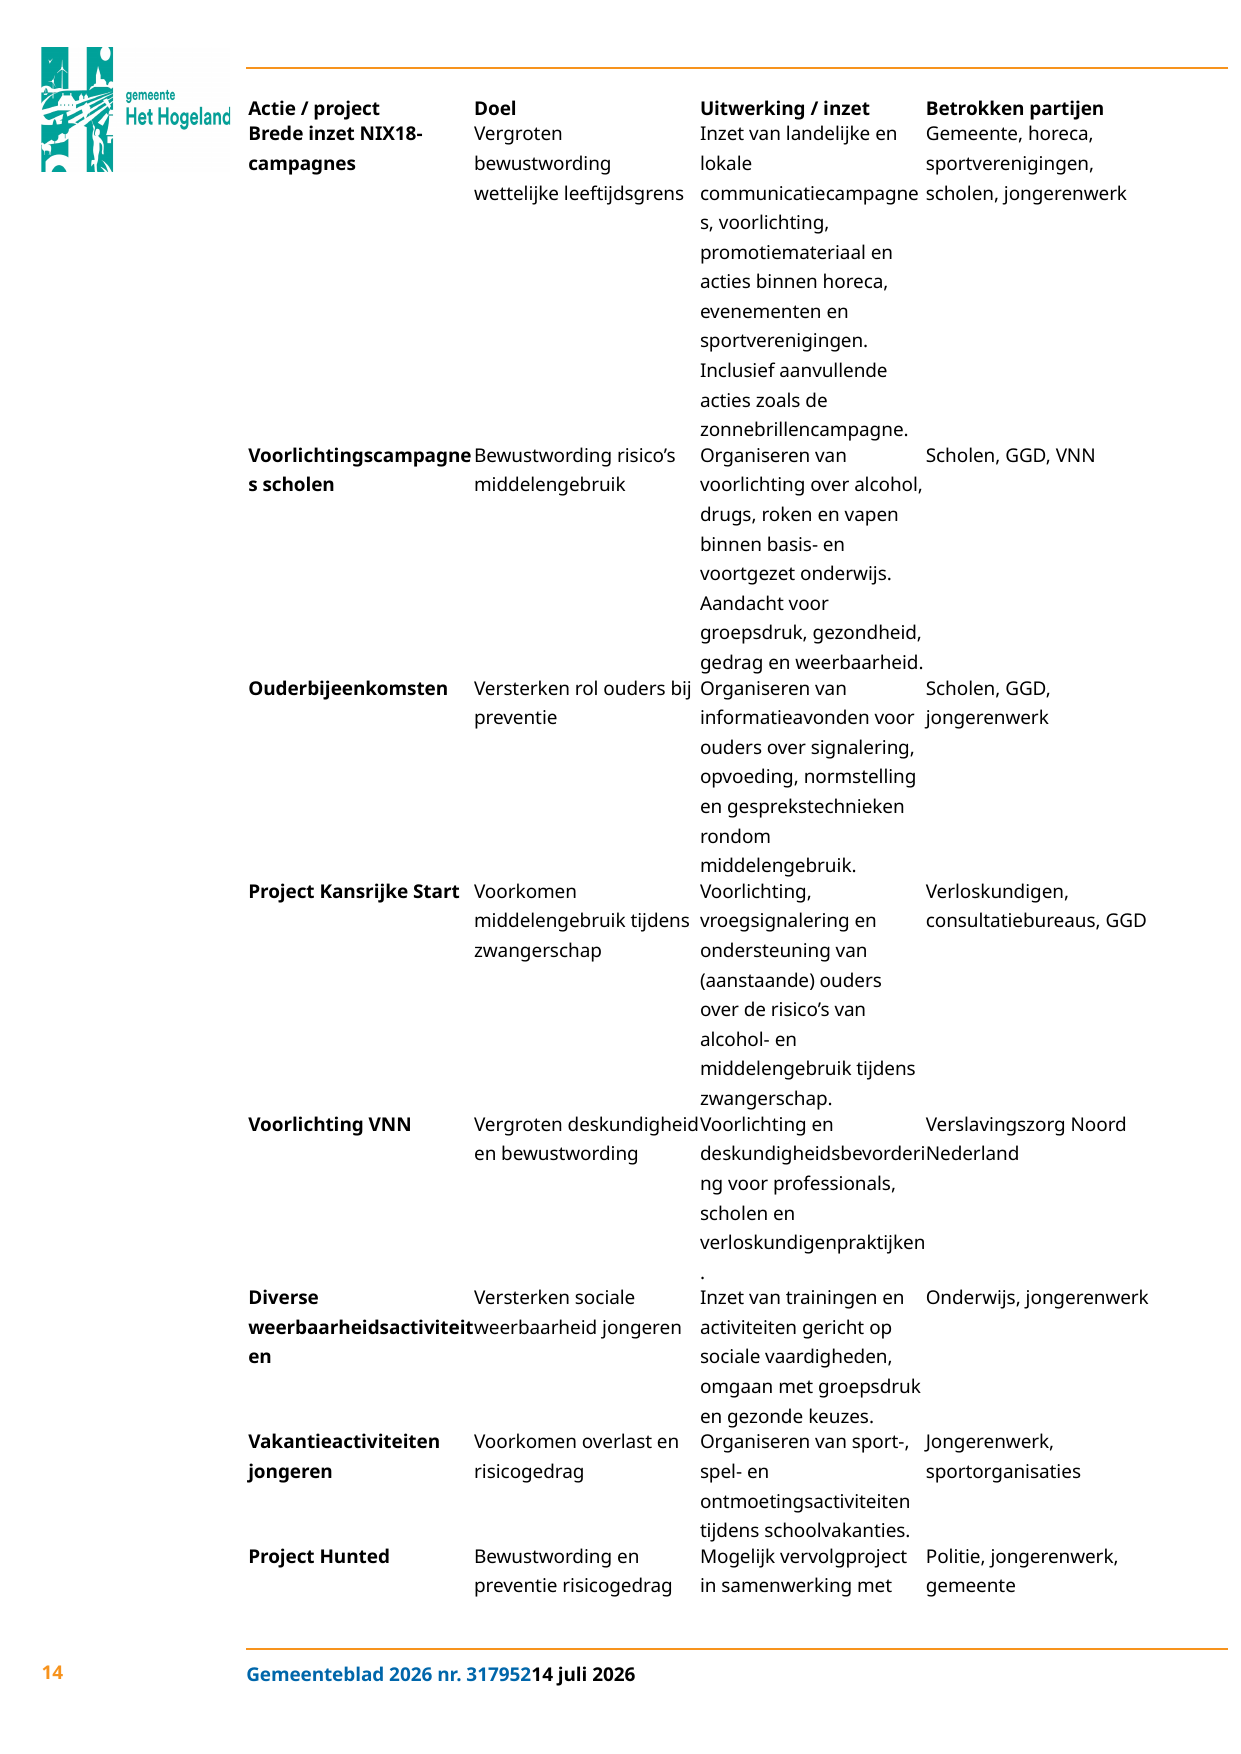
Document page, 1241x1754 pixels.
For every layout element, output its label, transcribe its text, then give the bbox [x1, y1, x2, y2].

table_cell Scholen, GGD, VNN [926, 442, 1152, 675]
table_cell Voorlichtingscampagnes scholen [248, 442, 474, 675]
table_cell Inzet van landelijke en lokale communicatiecampagnes, voorlichting, promotiemateriaal en acties binnen horeca, evenementen en sportverenigingen. Inclusief aanvullende acties zoals de zonnebrillencampagne. [700, 121, 926, 442]
table_cell Organiseren van voorlichting over alcohol, drugs, roken en vapen binnen basis- en voortgezet onderwijs. Aandacht voor groepsdruk, gezondheid, gedrag en weerbaarheid. [700, 442, 926, 675]
table_cell Jongerenwerk, sportorganisaties [926, 1429, 1152, 1543]
table_cell Bewustwording risico’s middelengebruik [474, 442, 700, 675]
table_cell Voorlichting en deskundigheidsbevordering voor professionals, scholen en verloskundigenpraktijken. [700, 1111, 926, 1284]
table_cell Mogelijk vervolgproject in samenwerking met [700, 1543, 926, 1598]
table_header Doel [474, 95, 700, 121]
table_cell Project Kansrijke Start [248, 878, 474, 1111]
table_cell Verloskundigen, consultatiebureaus, GGD [926, 878, 1152, 1111]
table_cell Vakantieactiviteiten jongeren [248, 1429, 474, 1543]
table_header Actie / project [248, 95, 474, 121]
table_cell Versterken rol ouders bij preventie [474, 675, 700, 878]
table_cell Politie, jongerenwerk, gemeente [926, 1543, 1152, 1598]
table_cell Scholen, GGD, jongerenwerk [926, 675, 1152, 878]
table_cell Brede inzet NIX18-campagnes [248, 121, 474, 442]
table_cell Versterken sociale weerbaarheid jongeren [474, 1285, 700, 1429]
table_cell Diverse weerbaarheidsactiviteiten [248, 1285, 474, 1429]
table_cell Voorlichting, vroegsignalering en ondersteuning van (aanstaande) ouders over de risico’s van alcohol- en middelengebruik tijdens zwangerschap. [700, 878, 926, 1111]
table_cell Organiseren van informatieavonden voor ouders over signalering, opvoeding, normstelling en gesprekstechnieken rondom middelengebruik. [700, 675, 926, 878]
table_cell Bewustwording en preventie risicogedrag [474, 1543, 700, 1598]
table_cell Inzet van trainingen en activiteiten gericht op sociale vaardigheden, omgaan met groepsdruk en gezonde keuzes. [700, 1285, 926, 1429]
table_header Uitwerking / inzet [700, 95, 926, 121]
table_cell Organiseren van sport-, spel- en ontmoetingsactiviteiten tijdens schoolvakanties. [700, 1429, 926, 1543]
table_header Betrokken partijen [926, 95, 1152, 121]
table_cell Verslavingszorg Noord Nederland [926, 1111, 1152, 1284]
table_cell Gemeente, horeca, sportverenigingen, scholen, jongerenwerk [926, 121, 1152, 442]
table_cell Project Hunted [248, 1543, 474, 1598]
table_cell Voorkomen overlast en risicogedrag [474, 1429, 700, 1543]
table_cell Vergroten bewustwording wettelijke leeftijdsgrens [474, 121, 700, 442]
table_cell Voorkomen middelengebruik tijdens zwangerschap [474, 878, 700, 1111]
table_cell Onderwijs, jongerenwerk [926, 1285, 1152, 1429]
table_cell Ouderbijeenkomsten [248, 675, 474, 878]
table_cell Vergroten deskundigheid en bewustwording [474, 1111, 700, 1284]
table_cell Voorlichting VNN [248, 1111, 474, 1284]
picture [41, 47, 231, 172]
